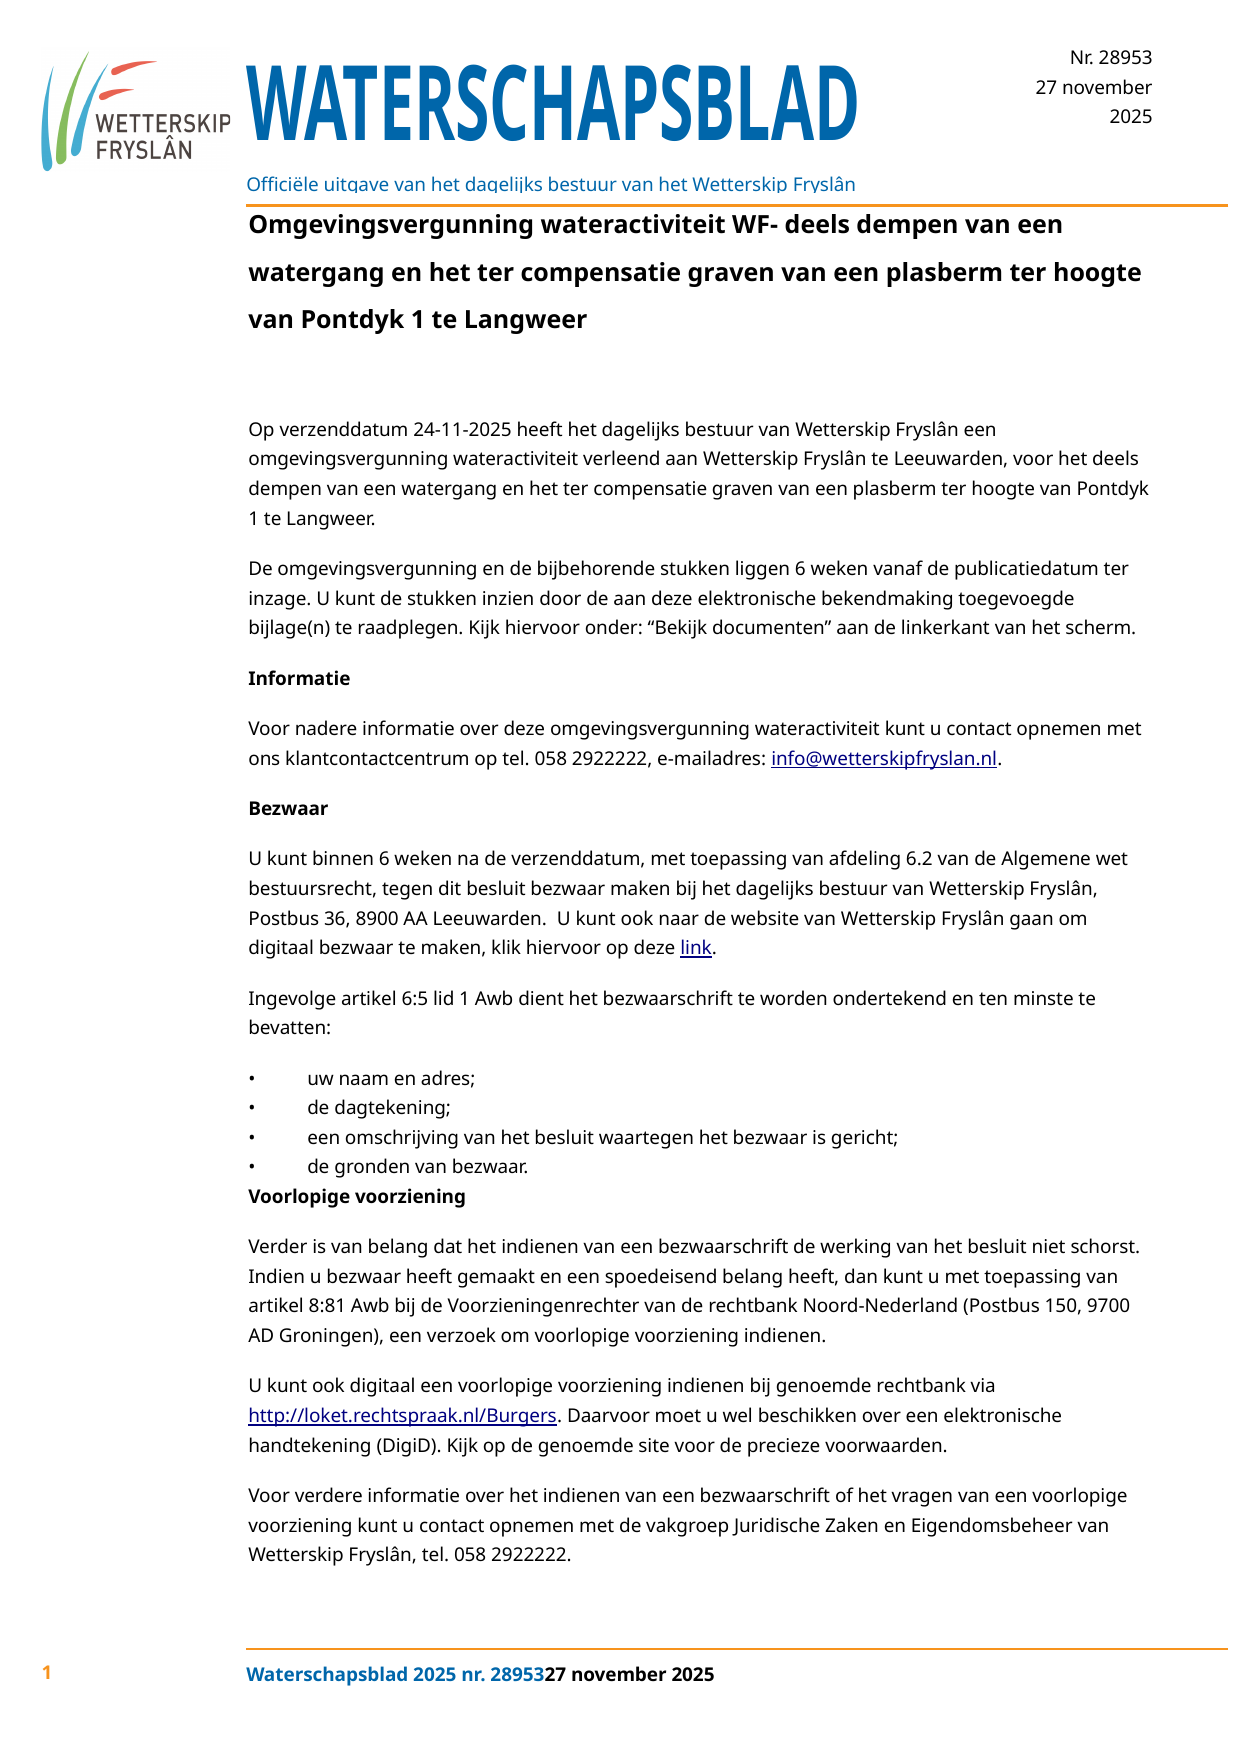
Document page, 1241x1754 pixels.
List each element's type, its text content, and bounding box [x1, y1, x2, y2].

text U kunt ook digitaal een voorlopige voorziening indienen bij genoemde rechtbank via http://loket.rechtspraak.nl/Burgers. Daarvoor moet u wel beschikken over een elektronische handtekening (DigiD). Kijk op de genoemde site voor de precieze voorwaarden. [248, 1373, 1152, 1457]
text U kunt binnen 6 weken na de verzenddatum, met toepassing van afdeling 6.2 van de Algemene wet bestuursrecht, tegen dit besluit bezwaar maken bij het dagelijks bestuur van Wetterskip Fryslân, Postbus 36, 8900 AA Leeuwarden. U kunt ook naar de website van Wetterskip Fryslân gaan om digitaal bezwaar te maken, klik hiervoor op deze link. [248, 846, 1152, 960]
text Informatie [248, 665, 1152, 690]
text Ingevolge artikel 6:5 lid 1 Awb dient het bezwaarschrift te worden ondertekend en ten minste te bevatten: [248, 985, 1152, 1040]
text De omgevingsvergunning en de bijbehorende stukken liggen 6 weken vanaf de publicatiedatum ter inzage. U kunt de stukken inzien door de aan deze elektronische bekendmaking toegevoegde bijlage(n) te raadplegen. Kijk hiervoor onder: “Bekijk documenten” aan de linkerkant van het scherm. [248, 555, 1152, 640]
text Omgevingsvergunning wateractiviteit WF- deels dempen van een watergang en het ter compensatie graven van een plasberm ter hoogte van Pontdyk 1 te Langweer [248, 207, 1152, 336]
text Op verzenddatum 24-11-2025 heeft het dagelijks bestuur van Wetterskip Fryslân een omgevingsvergunning wateractiviteit verleend aan Wetterskip Fryslân te Leeuwarden, voor het deels dempen van een watergang en het ter compensatie graven van een plasberm ter hoogte van Pontdyk 1 te Langweer. [248, 416, 1152, 530]
list uw naam en adres; [248, 1065, 1152, 1090]
text Voorlopige voorziening [248, 1183, 1152, 1209]
picture [41, 47, 231, 172]
text Verder is van belang dat het indienen van een bezwaarschrift de werking van het besluit niet schorst. Indien u bezwaar heeft gemaakt en een spoedeisend belang heeft, dan kunt u met toepassing van artikel 8:81 Awb bij de Voorzieningenrechter van de rechtbank Noord-Nederland (Postbus 150, 9700 AD Groningen), een verzoek om voorlopige voorziening indienen. [248, 1233, 1152, 1348]
list de dagtekening; [248, 1094, 1152, 1120]
text Voor verdere informatie over het indienen van een bezwaarschrift of het vragen van een voorlopige voorziening kunt u contact opnemen met de vakgroep Juridische Zaken en Eigendomsbeheer van Wetterskip Fryslân, tel. 058 2922222. [248, 1482, 1152, 1567]
list een omschrijving van het besluit waartegen het bezwaar is gericht; [248, 1124, 1152, 1149]
text Bezwaar [248, 795, 1152, 821]
list de gronden van bezwaar. [248, 1153, 1152, 1179]
text Voor nadere informatie over deze omgevingsvergunning wateractiviteit kunt u contact opnemen met ons klantcontactcentrum op tel. 058 2922222, e-mailadres: info@wetterskipfryslan.nl. [248, 715, 1152, 770]
